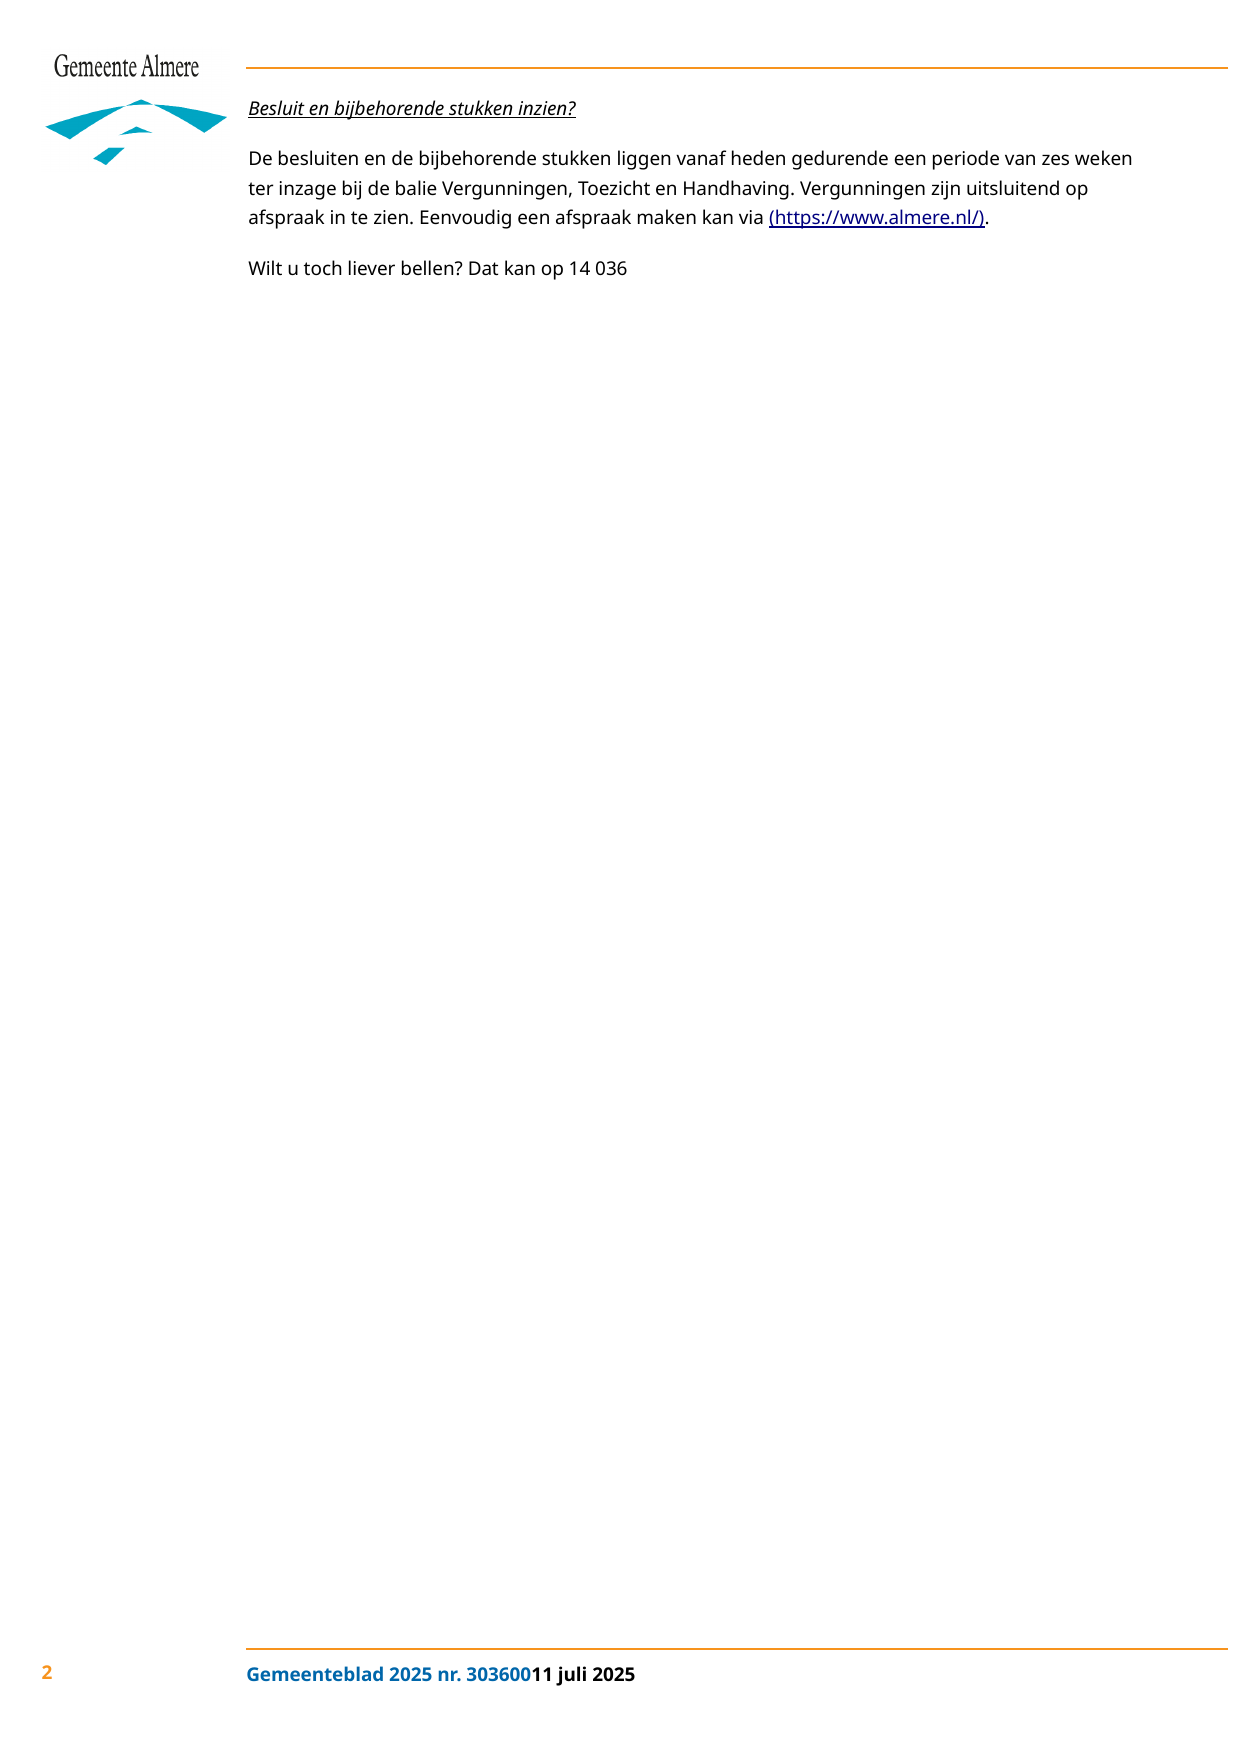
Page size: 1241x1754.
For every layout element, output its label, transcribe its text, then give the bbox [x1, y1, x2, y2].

text Wilt u toch liever bellen? Dat kan op 14 036 [248, 255, 1152, 281]
text De besluiten en de bijbehorende stukken liggen vanaf heden gedurende een periode van zes weken ter inzage bij de balie Vergunningen, Toezicht en Handhaving. Vergunningen zijn uitsluitend op afspraak in te zien. Eenvoudig een afspraak maken kan via (https://www.almere.nl/). [248, 145, 1152, 230]
text Besluit en bijbehorende stukken inzien? [248, 95, 1152, 121]
picture [41, 47, 231, 172]
